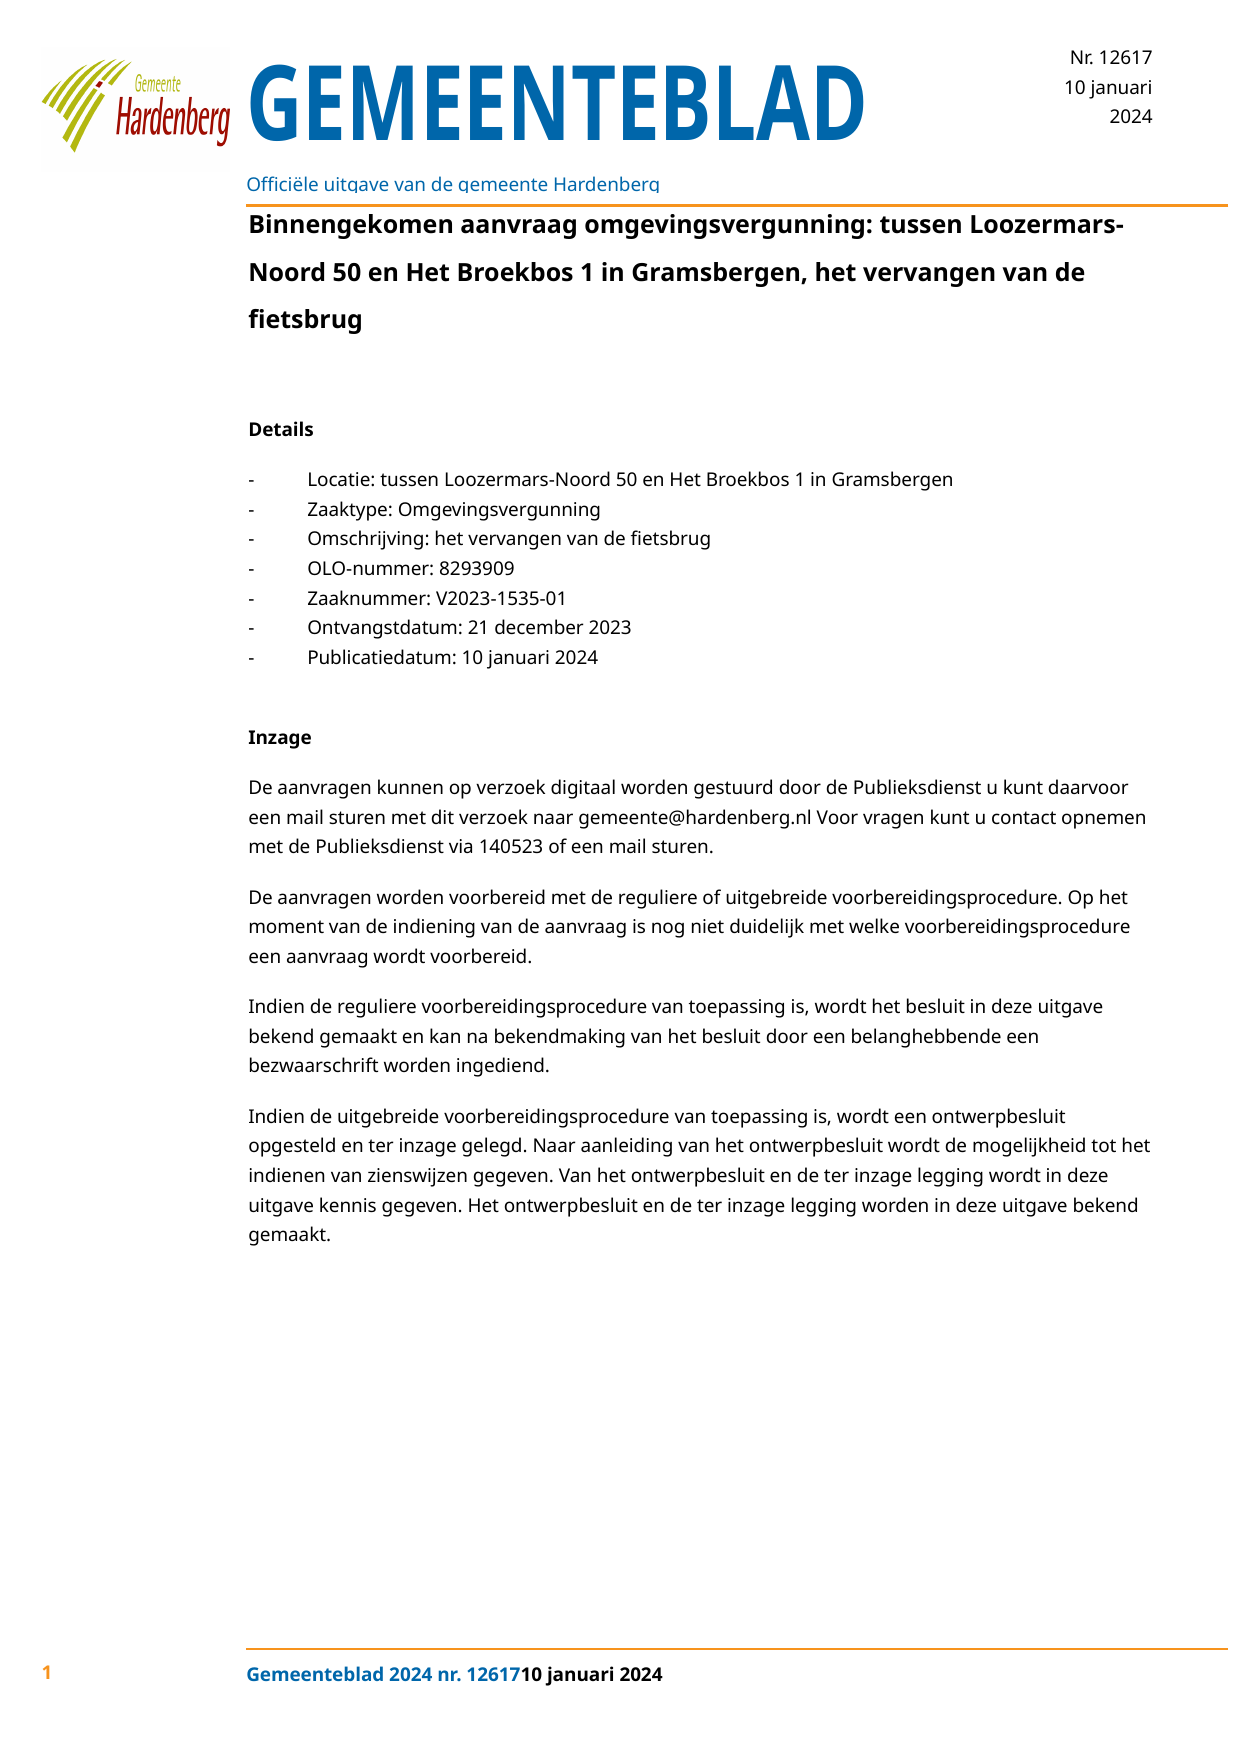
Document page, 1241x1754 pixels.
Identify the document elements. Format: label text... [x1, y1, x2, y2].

picture [41, 47, 231, 172]
list OLO-nummer: 8293909 [248, 555, 1152, 581]
list Omschrijving: het vervangen van de fietsbrug [248, 526, 1152, 551]
text Binnengekomen aanvraag omgevingsvergunning: tussen Loozermars-Noord 50 en Het Broekbos 1 in Gramsbergen, het vervangen van de fietsbrug [248, 207, 1152, 336]
text Indien de uitgebreide voorbereidingsprocedure van toepassing is, wordt een ontwerpbesluit opgesteld en ter inzage gelegd. Naar aanleiding van het ontwerpbesluit wordt de mogelijkheid tot het indienen van zienswijzen gegeven. Van het ontwerpbesluit en de ter inzage legging wordt in deze uitgave kennis gegeven. Het ontwerpbesluit en de ter inzage legging worden in deze uitgave bekend gemaakt. [248, 1103, 1152, 1247]
text De aanvragen kunnen op verzoek digitaal worden gestuurd door de Publieksdienst u kunt daarvoor een mail sturen met dit verzoek naar gemeente@hardenberg.nl Voor vragen kunt u contact opnemen met de Publieksdienst via 140523 of een mail sturen. [248, 774, 1152, 859]
text Indien de reguliere voorbereidingsprocedure van toepassing is, wordt het besluit in deze uitgave bekend gemaakt en kan na bekendmaking van het besluit door een belanghebbende een bezwaarschrift worden ingediend. [248, 993, 1152, 1078]
text De aanvragen worden voorbereid met de reguliere of uitgebreide voorbereidingsprocedure. Op het moment van de indiening van de aanvraag is nog niet duidelijk met welke voorbereidingsprocedure een aanvraag wordt voorbereid. [248, 884, 1152, 969]
list Locatie: tussen Loozermars-Noord 50 en Het Broekbos 1 in Gramsbergen [248, 466, 1152, 492]
text Inzage [248, 724, 1152, 749]
text Details [248, 416, 1152, 442]
list Publicatiedatum: 10 januari 2024 [248, 644, 1152, 669]
list Zaaktype: Omgevingsvergunning [248, 496, 1152, 522]
list Zaaknummer: V2023-1535-01 [248, 585, 1152, 610]
list Ontvangstdatum: 21 december 2023 [248, 614, 1152, 640]
